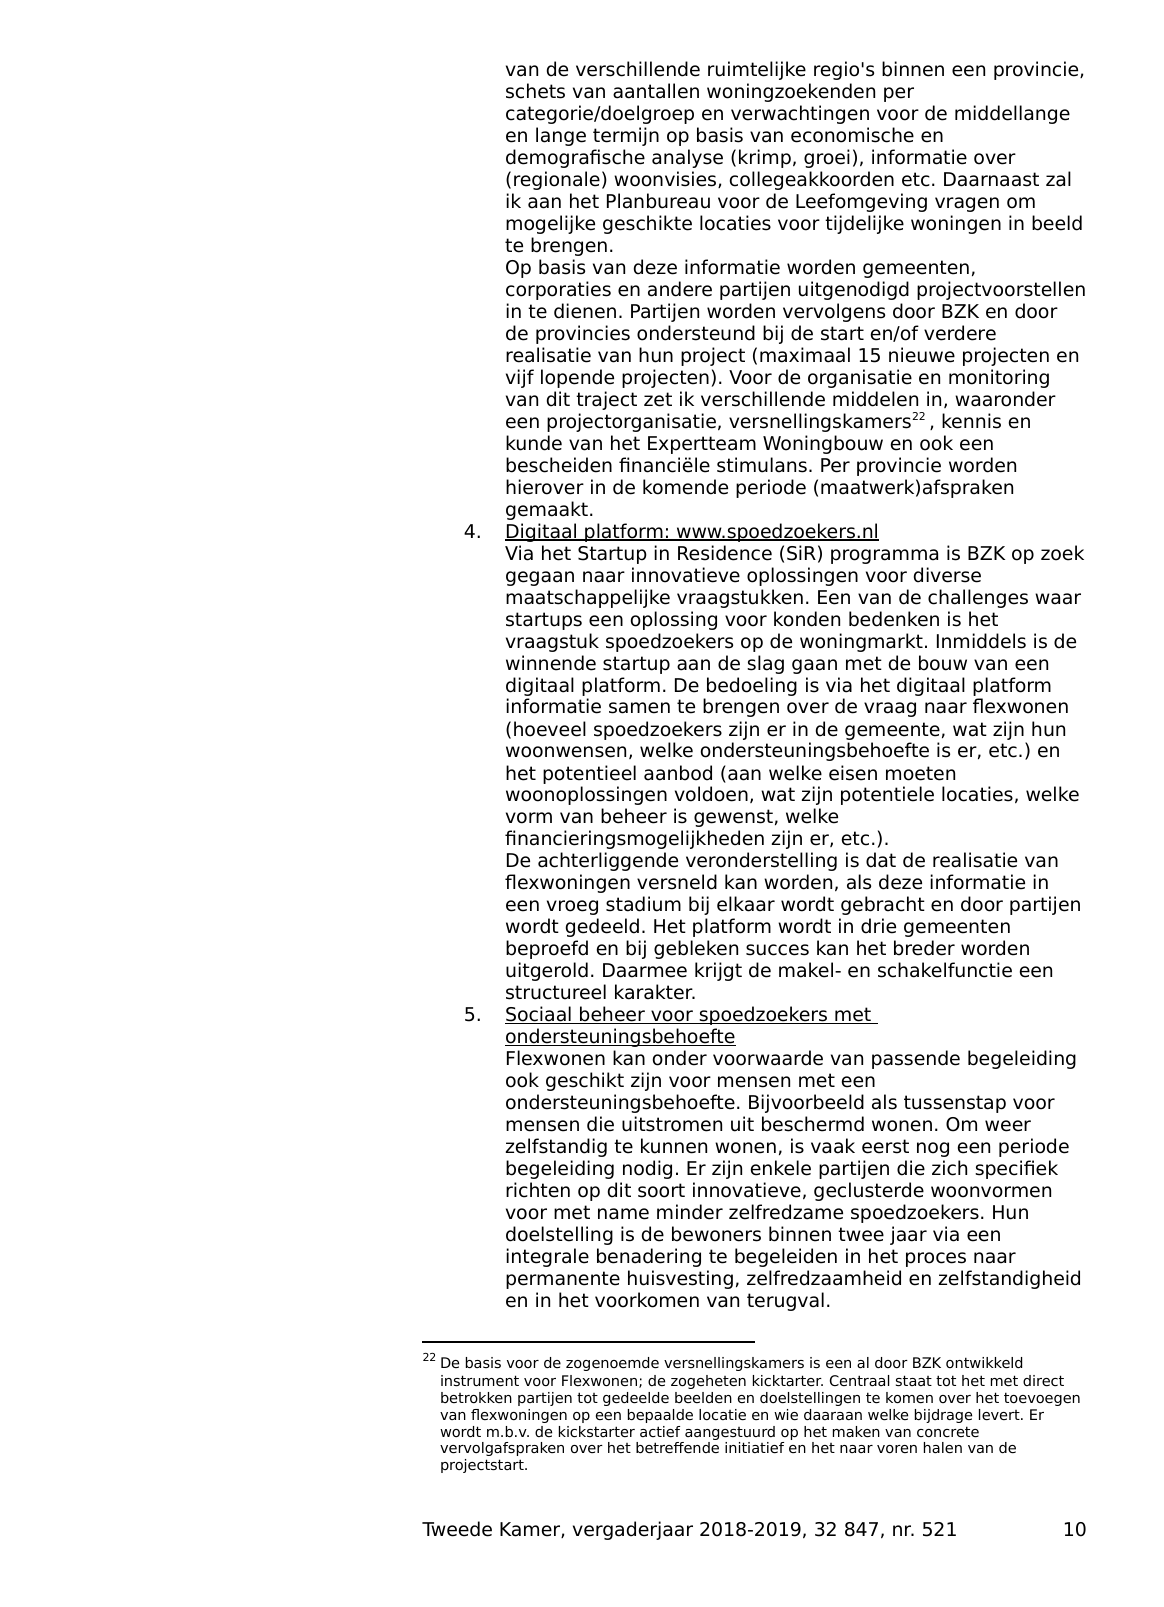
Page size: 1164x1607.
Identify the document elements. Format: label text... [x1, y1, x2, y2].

text van de verschillende ruimtelijke regio's binnen een provincie, schets van aantallen woningzoekenden per categorie/doelgroep en verwachtingen voor de middellange en lange termijn op basis van economische en demografische analyse (krimp, groei), informatie over (regionale) woonvisies, collegeakkoorden etc. Daarnaast zal ik aan het Planbureau voor de Leefomgeving vragen om mogelijke geschikte locaties voor tijdelijke woningen in beeld te brengen. [505, 59, 1087, 257]
text Flexwonen kan onder voorwaarde van passende begeleiding ook geschikt zijn voor mensen met een ondersteuningsbehoefte. Bijvoorbeeld als tussenstap voor mensen die uitstromen uit beschermd wonen. Om weer zelfstandig te kunnen wonen, is vaak eerst nog een periode begeleiding nodig. Er zijn enkele partijen die zich specifiek richten op dit soort innovatieve, geclusterde woonvormen voor met name minder zelfredzame spoedzoekers. Hun doelstelling is de bewoners binnen twee jaar via een integrale benadering te begeleiden in het proces naar permanente huisvesting, zelfredzaamheid en zelfstandigheid en in het voorkomen van terugval. [505, 1048, 1087, 1312]
text 4. Digitaal platform: www.spoedzoekers.nl [464, 521, 1087, 543]
text De basis voor de zogenoemde versnellingskamers is een al door BZK ontwikkeld instrument voor Flexwonen; de zogeheten kicktarter. Centraal staat tot het met direct betrokken partijen tot gedeelde beelden en doelstellingen te komen over het toevoegen van flexwoningen op een bepaalde locatie en wie daaraan welke bijdrage levert. Er wordt m.b.v. de kickstarter actief aangestuurd op het maken van concrete vervolgafspraken over het betreffende initiatief en het naar voren halen van de projectstart. [422, 1351, 1087, 1474]
text De achterliggende veronderstelling is dat de realisatie van flexwoningen versneld kan worden, als deze informatie in een vroeg stadium bij elkaar wordt gebracht en door partijen wordt gedeeld. Het platform wordt in drie gemeenten beproefd en bij gebleken succes kan het breder worden uitgerold. Daarmee krijgt de makel- en schakelfunctie een structureel karakter. [505, 850, 1087, 1004]
text Via het Startup in Residence (SiR) programma is BZK op zoek gegaan naar innovatieve oplossingen voor diverse maatschappelijke vraagstukken. Een van de challenges waar startups een oplossing voor konden bedenken is het vraagstuk spoedzoekers op de woningmarkt. Inmiddels is de winnende startup aan de slag gaan met de bouw van een digitaal platform. De bedoeling is via het digitaal platform informatie samen te brengen over de vraag naar flexwonen (hoeveel spoedzoekers zijn er in de gemeente, wat zijn hun woonwensen, welke ondersteuningsbehoefte is er, etc.) en het potentieel aanbod (aan welke eisen moeten woonoplossingen voldoen, wat zijn potentiele locaties, welke vorm van beheer is gewenst, welke financieringsmogelijkheden zijn er, etc.). [505, 543, 1087, 850]
text Op basis van deze informatie worden gemeenten, corporaties en andere partijen uitgenodigd projectvoorstellen in te dienen. Partijen worden vervolgens door BZK en door de provincies ondersteund bij de start en/of verdere realisatie van hun project (maximaal 15 nieuwe projecten en vijf lopende projecten). Voor de organisatie en monitoring van dit traject zet ik verschillende middelen in, waaronder een projectorganisatie, versnellingskamers, kennis en kunde van het Expertteam Woningbouw en ook een bescheiden financiële stimulans. Per provincie worden hierover in de komende periode (maatwerk)afspraken gemaakt. [505, 257, 1087, 521]
text 5. Sociaal beheer voor spoedzoekers met ondersteuningsbehoefte [464, 1004, 1087, 1048]
